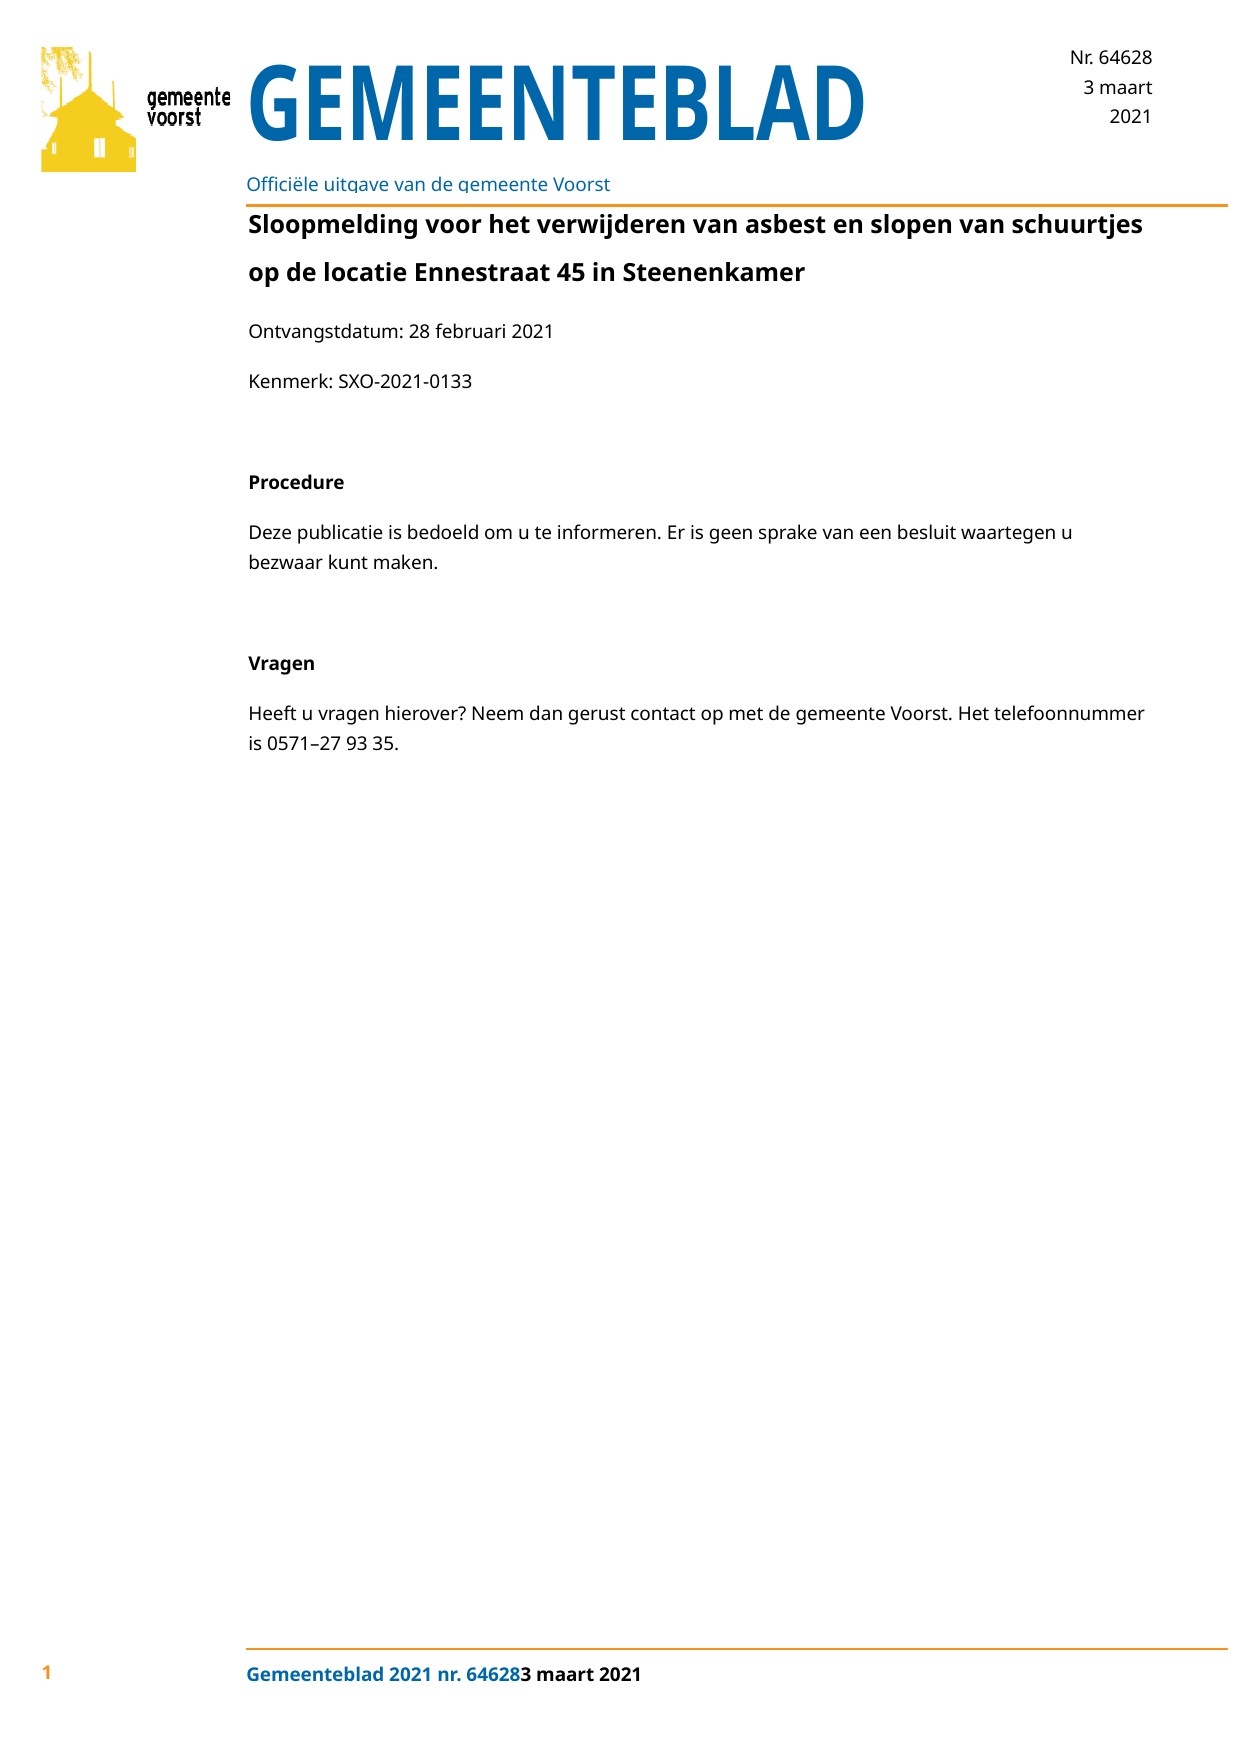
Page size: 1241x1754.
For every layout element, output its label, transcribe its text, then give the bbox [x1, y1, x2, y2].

picture [41, 47, 231, 172]
text Sloopmelding voor het verwijderen van asbest en slopen van schuurtjes op de locatie Ennestraat 45 in Steenenkamer [248, 207, 1152, 288]
text Deze publicatie is bedoeld om u te informeren. Er is geen sprake van een besluit waartegen u bezwaar kunt maken. [248, 519, 1152, 575]
text Ontvangstdatum: 28 februari 2021 [248, 318, 1152, 344]
text Vragen [248, 650, 1152, 676]
text Kenmerk: SXO-2021-0133 [248, 368, 1152, 394]
text Heeft u vragen hierover? Neem dan gerust contact op met de gemeente Voorst. Het telefoonnummer is 0571–27 93 35. [248, 700, 1152, 756]
text Procedure [248, 469, 1152, 495]
